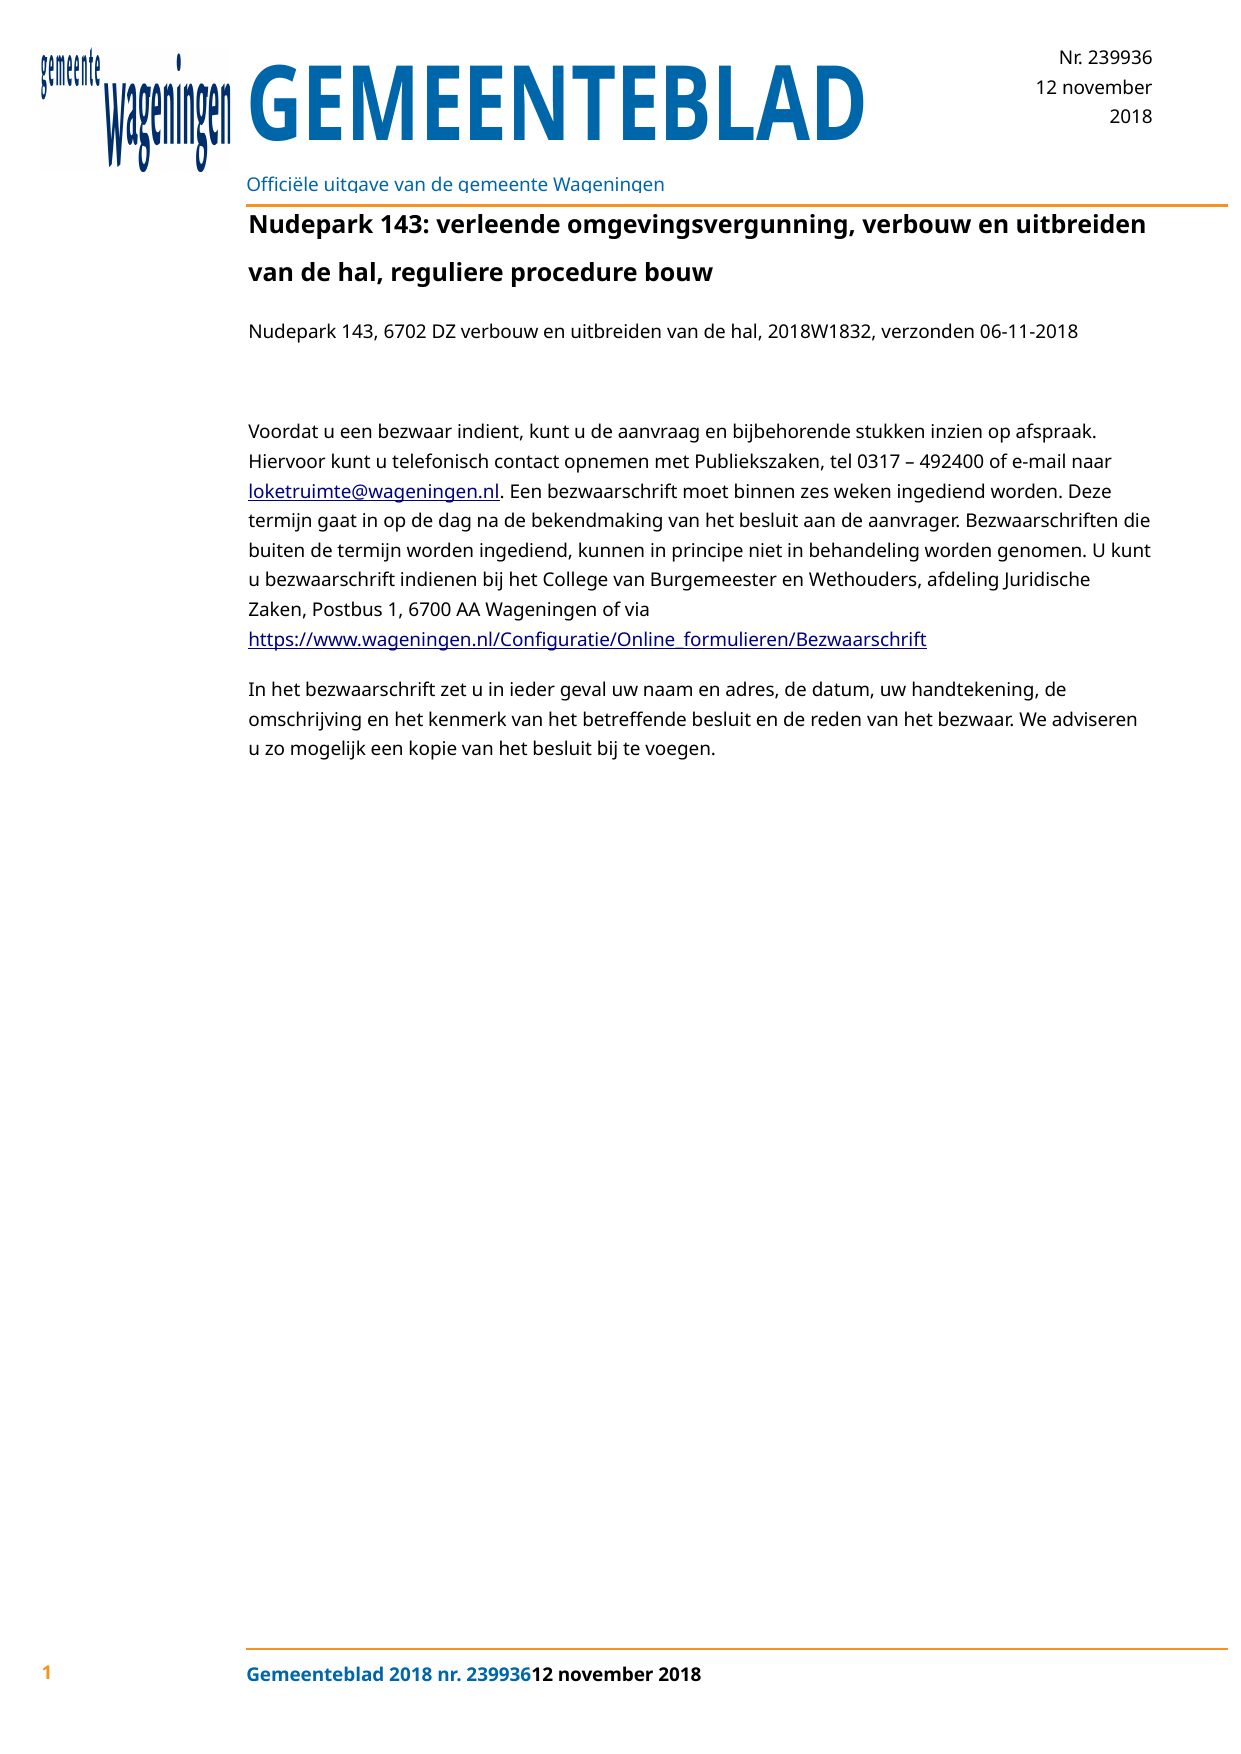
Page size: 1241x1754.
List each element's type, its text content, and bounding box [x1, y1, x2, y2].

text Nudepark 143, 6702 DZ verbouw en uitbreiden van de hal, 2018W1832, verzonden 06-11-2018 [248, 318, 1152, 344]
text In het bezwaarschrift zet u in ieder geval uw naam en adres, de datum, uw handtekening, de omschrijving en het kenmerk van het betreffende besluit en de reden van het bezwaar. We adviseren u zo mogelijk een kopie van het besluit bij te voegen. [248, 676, 1152, 761]
picture [41, 47, 231, 172]
text Voordat u een bezwaar indient, kunt u de aanvraag en bijbehorende stukken inzien op afspraak. Hiervoor kunt u telefonisch contact opnemen met Publiekszaken, tel 0317 – 492400 of e-mail naar loketruimte@wageningen.nl. Een bezwaarschrift moet binnen zes weken ingediend worden. Deze termijn gaat in op de dag na de bekendmaking van het besluit aan de aanvrager. Bezwaarschriften die buiten de termijn worden ingediend, kunnen in principe niet in behandeling worden genomen. U kunt u bezwaarschrift indienen bij het College van Burgemeester en Wethouders, afdeling Juridische Zaken, Postbus 1, 6700 AA Wageningen of via https://www.wageningen.nl/Configuratie/Online_formulieren/Bezwaarschrift [248, 419, 1152, 652]
text Nudepark 143: verleende omgevingsvergunning, verbouw en uitbreiden van de hal, reguliere procedure bouw [248, 207, 1152, 288]
